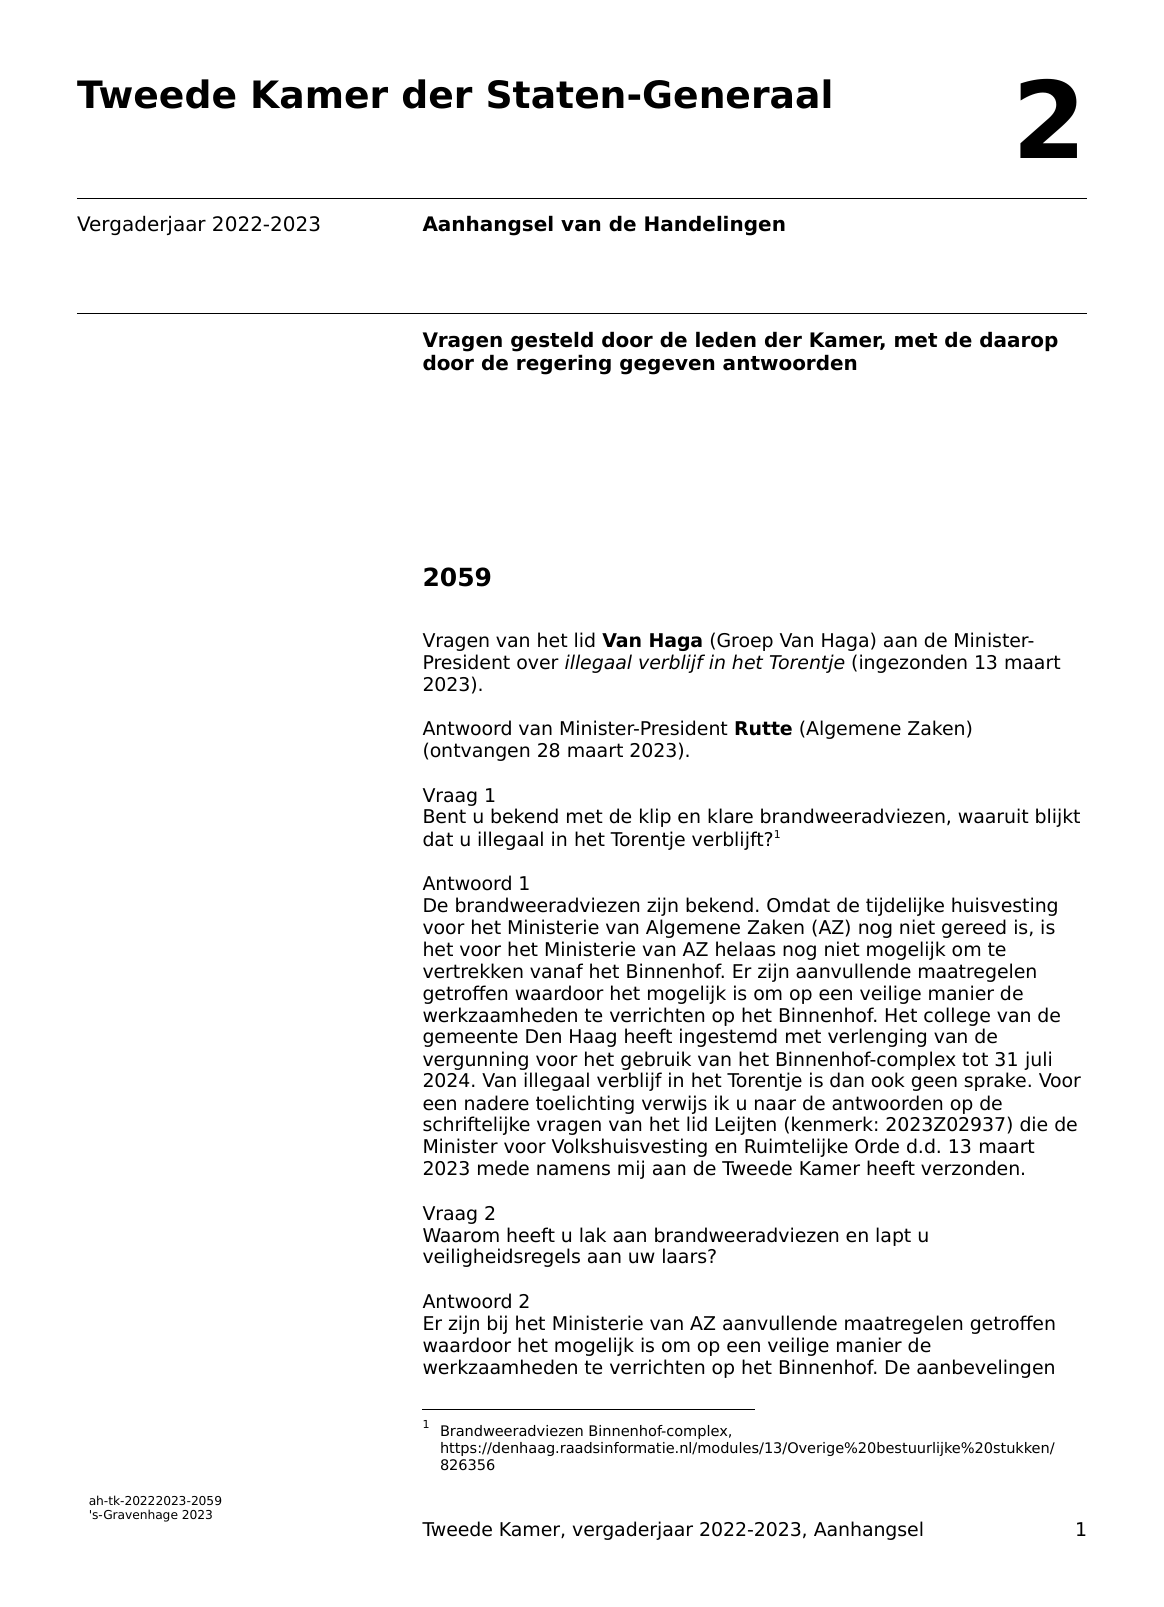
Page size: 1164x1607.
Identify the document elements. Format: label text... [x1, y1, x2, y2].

text ah-tk-20222023-2059 [88, 1494, 323, 1508]
text Er zijn bij het Ministerie van AZ aanvullende maatregelen getroffen waardoor het mogelijk is om op een veilige manier de werkzaamheden te verrichten op het Binnenhof. De aanbevelingen [422, 1313, 1087, 1378]
table_cell Vragen gesteld door de leden der Kamer, met de daarop door de regering gegeven antwoorden [422, 314, 1087, 375]
text Waarom heeft u lak aan brandweeradviezen en lapt u veiligheidsregels aan uw laars? [422, 1224, 1087, 1268]
text Antwoord 1 [422, 873, 1087, 894]
text 2059 [422, 563, 1087, 592]
table_cell Aanhangsel van de Handelingen [422, 199, 1087, 313]
text Vragen van het lid Van Haga (Groep Van Haga) aan de Minister-President over illegaal verblijf in het Torentje (ingezonden 13 maart 2023). [422, 630, 1087, 696]
text Bent u bekend met de klip en klare brandweeradviezen, waaruit blijkt dat u illegaal in het Torentje verblijft? [422, 806, 1087, 850]
table_header 2 [886, 59, 1087, 198]
text Antwoord van Minister-President Rutte (Algemene Zaken) (ontvangen 28 maart 2023). [422, 718, 1087, 762]
text 's-Gravenhage 2023 [88, 1508, 323, 1522]
text Brandweeradviezen Binnenhof-complex, https://denhaag.raadsinformatie.nl/modules/13/Overige%20bestuurlijke%20stukken/826356 [422, 1418, 1087, 1474]
text Vraag 1 [422, 784, 1087, 806]
text De brandweeradviezen zijn bekend. Omdat de tijdelijke huisvesting voor het Ministerie van Algemene Zaken (AZ) nog niet gereed is, is het voor het Ministerie van AZ helaas nog niet mogelijk om te vertrekken vanaf het Binnenhof. Er zijn aanvullende maatregelen getroffen waardoor het mogelijk is om op een veilige manier de werkzaamheden te verrichten op het Binnenhof. Het college van de gemeente Den Haag heeft ingestemd met verlenging van de vergunning voor het gebruik van het Binnenhof-complex tot 31 juli 2024. Van illegaal verblijf in het Torentje is dan ook geen sprake. Voor een nadere toelichting verwijs ik u naar de antwoorden op de schriftelijke vragen van het lid Leijten (kenmerk: 2023Z02937) die de Minister voor Volkshuisvesting en Ruimtelijke Orde d.d. 13 maart 2023 mede namens mij aan de Tweede Kamer heeft verzonden. [422, 894, 1087, 1180]
text Vraag 2 [422, 1202, 1087, 1224]
table_cell [77, 314, 422, 375]
table_header Tweede Kamer der Staten-Generaal [77, 59, 886, 198]
text Antwoord 2 [422, 1291, 1087, 1313]
table_cell Vergaderjaar 2022-2023 [77, 199, 422, 313]
